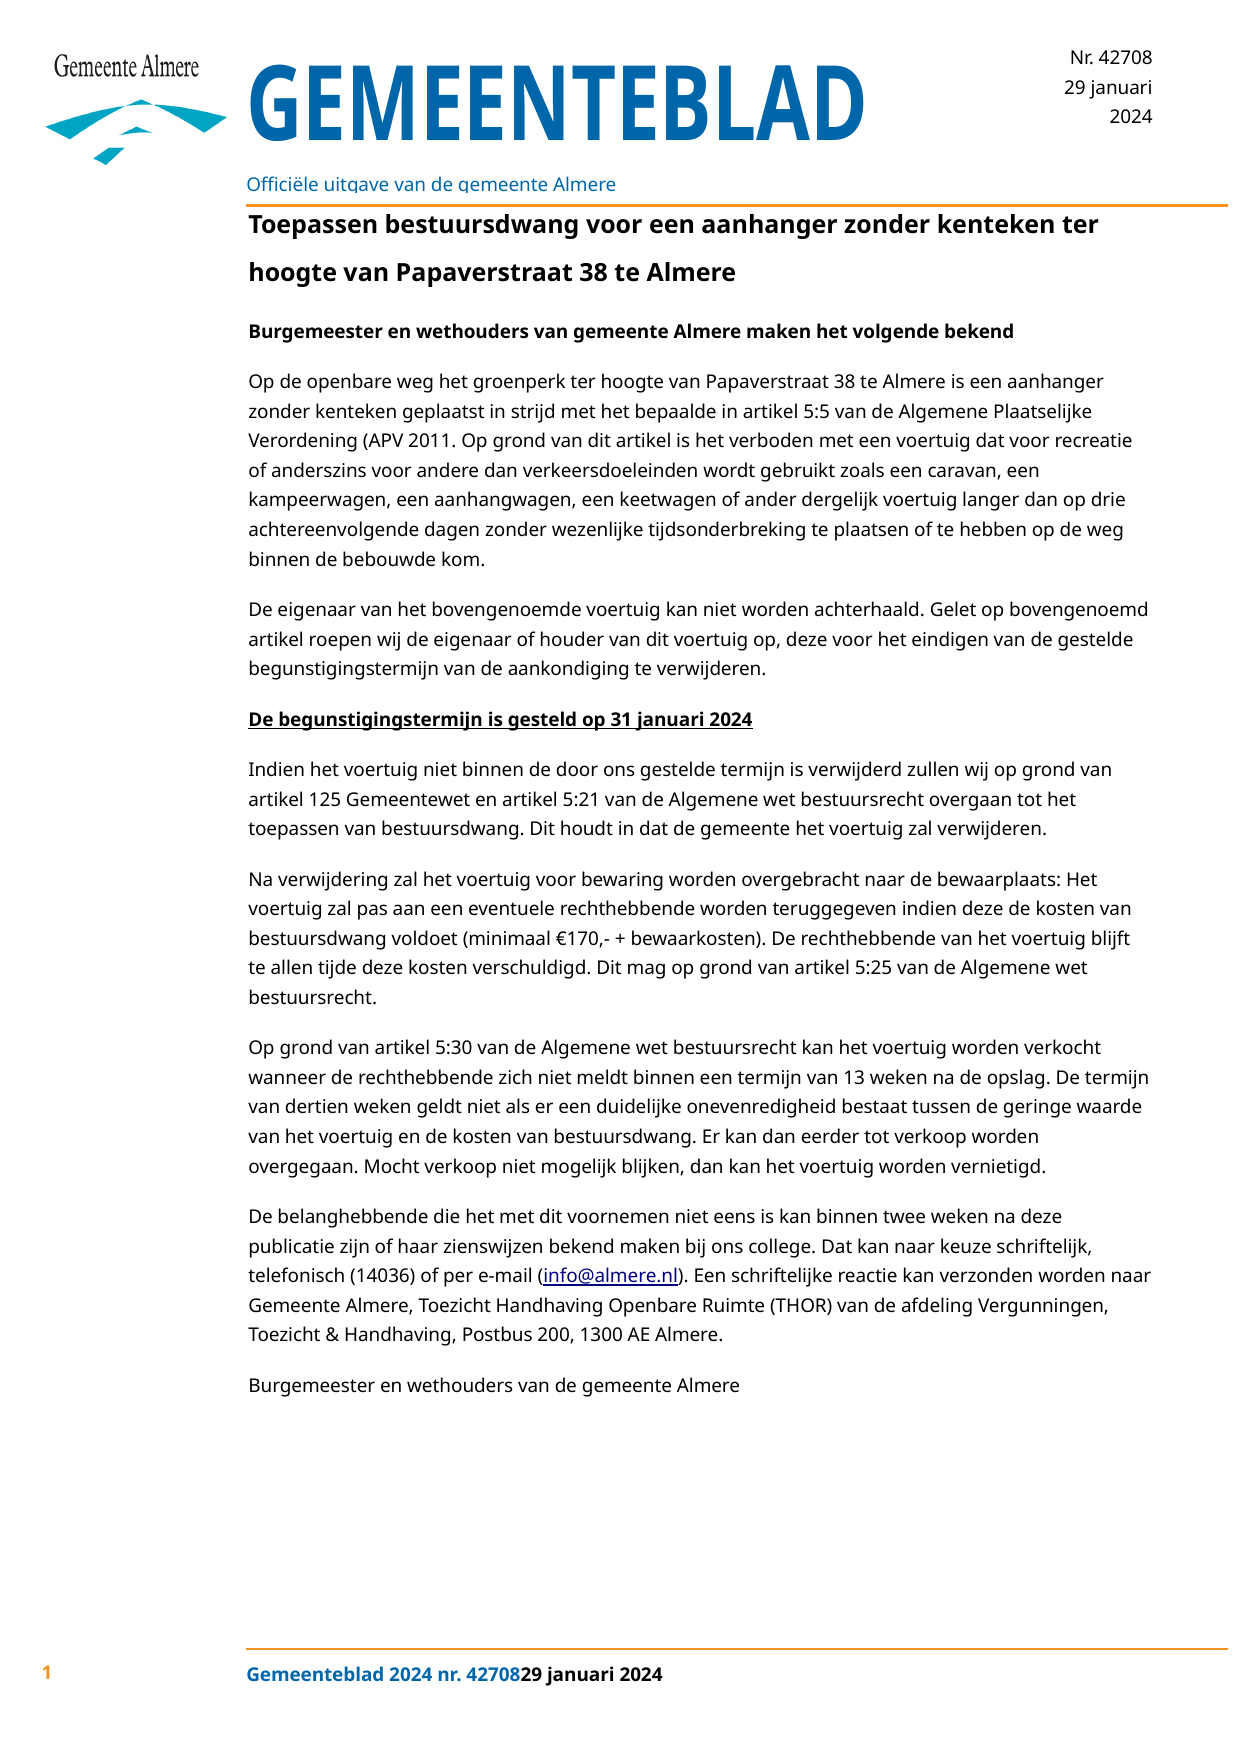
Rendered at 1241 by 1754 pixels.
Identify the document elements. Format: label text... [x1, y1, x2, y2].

text De begunstigingstermijn is gesteld op 31 januari 2024 [248, 706, 1152, 732]
text De belanghebbende die het met dit voornemen niet eens is kan binnen twee weken na deze publicatie zijn of haar zienswijzen bekend maken bij ons college. Dat kan naar keuze schriftelijk, telefonisch (14036) of per e-mail (info@almere.nl). Een schriftelijke reactie kan verzonden worden naar Gemeente Almere, Toezicht Handhaving Openbare Ruimte (THOR) van de afdeling Vergunningen, Toezicht & Handhaving, Postbus 200, 1300 AE Almere. [248, 1203, 1152, 1347]
text Na verwijdering zal het voertuig voor bewaring worden overgebracht naar de bewaarplaats: Het voertuig zal pas aan een eventuele rechthebbende worden teruggegeven indien deze de kosten van bestuursdwang voldoet (minimaal €170,- + bewaarkosten). De rechthebbende van het voertuig blijft te allen tijde deze kosten verschuldigd. Dit mag op grond van artikel 5:25 van de Algemene wet bestuursrecht. [248, 866, 1152, 1010]
text Burgemeester en wethouders van gemeente Almere maken het volgende bekend [248, 318, 1152, 344]
text De eigenaar van het bovengenoemde voertuig kan niet worden achterhaald. Gelet op bovengenoemd artikel roepen wij de eigenaar of houder van dit voertuig op, deze voor het eindigen van de gestelde begunstigingstermijn van de aankondiging te verwijderen. [248, 596, 1152, 681]
text Toepassen bestuursdwang voor een aanhanger zonder kenteken ter hoogte van Papaverstraat 38 te Almere [248, 207, 1152, 288]
text Indien het voertuig niet binnen de door ons gestelde termijn is verwijderd zullen wij op grond van artikel 125 Gemeentewet en artikel 5:21 van de Algemene wet bestuursrecht overgaan tot het toepassen van bestuursdwang. Dit houdt in dat de gemeente het voertuig zal verwijderen. [248, 756, 1152, 841]
text Op grond van artikel 5:30 van de Algemene wet bestuursrecht kan het voertuig worden verkocht wanneer de rechthebbende zich niet meldt binnen een termijn van 13 weken na de opslag. De termijn van dertien weken geldt niet als er een duidelijke onevenredigheid bestaat tussen de geringe waarde van het voertuig en de kosten van bestuursdwang. Er kan dan eerder tot verkoop worden overgegaan. Mocht verkoop niet mogelijk blijken, dan kan het voertuig worden vernietigd. [248, 1034, 1152, 1179]
text Op de openbare weg het groenperk ter hoogte van Papaverstraat 38 te Almere is een aanhanger zonder kenteken geplaatst in strijd met het bepaalde in artikel 5:5 van de Algemene Plaatselijke Verordening (APV 2011. Op grond van dit artikel is het verboden met een voertuig dat voor recreatie of anderszins voor andere dan verkeersdoeleinden wordt gebruikt zoals een caravan, een kampeerwagen, een aanhangwagen, een keetwagen of ander dergelijk voertuig langer dan op drie achtereenvolgende dagen zonder wezenlijke tijdsonderbreking te plaatsen of te hebben op de weg binnen de bebouwde kom. [248, 368, 1152, 572]
text Burgemeester en wethouders van de gemeente Almere [248, 1372, 1152, 1398]
picture [41, 47, 231, 172]
